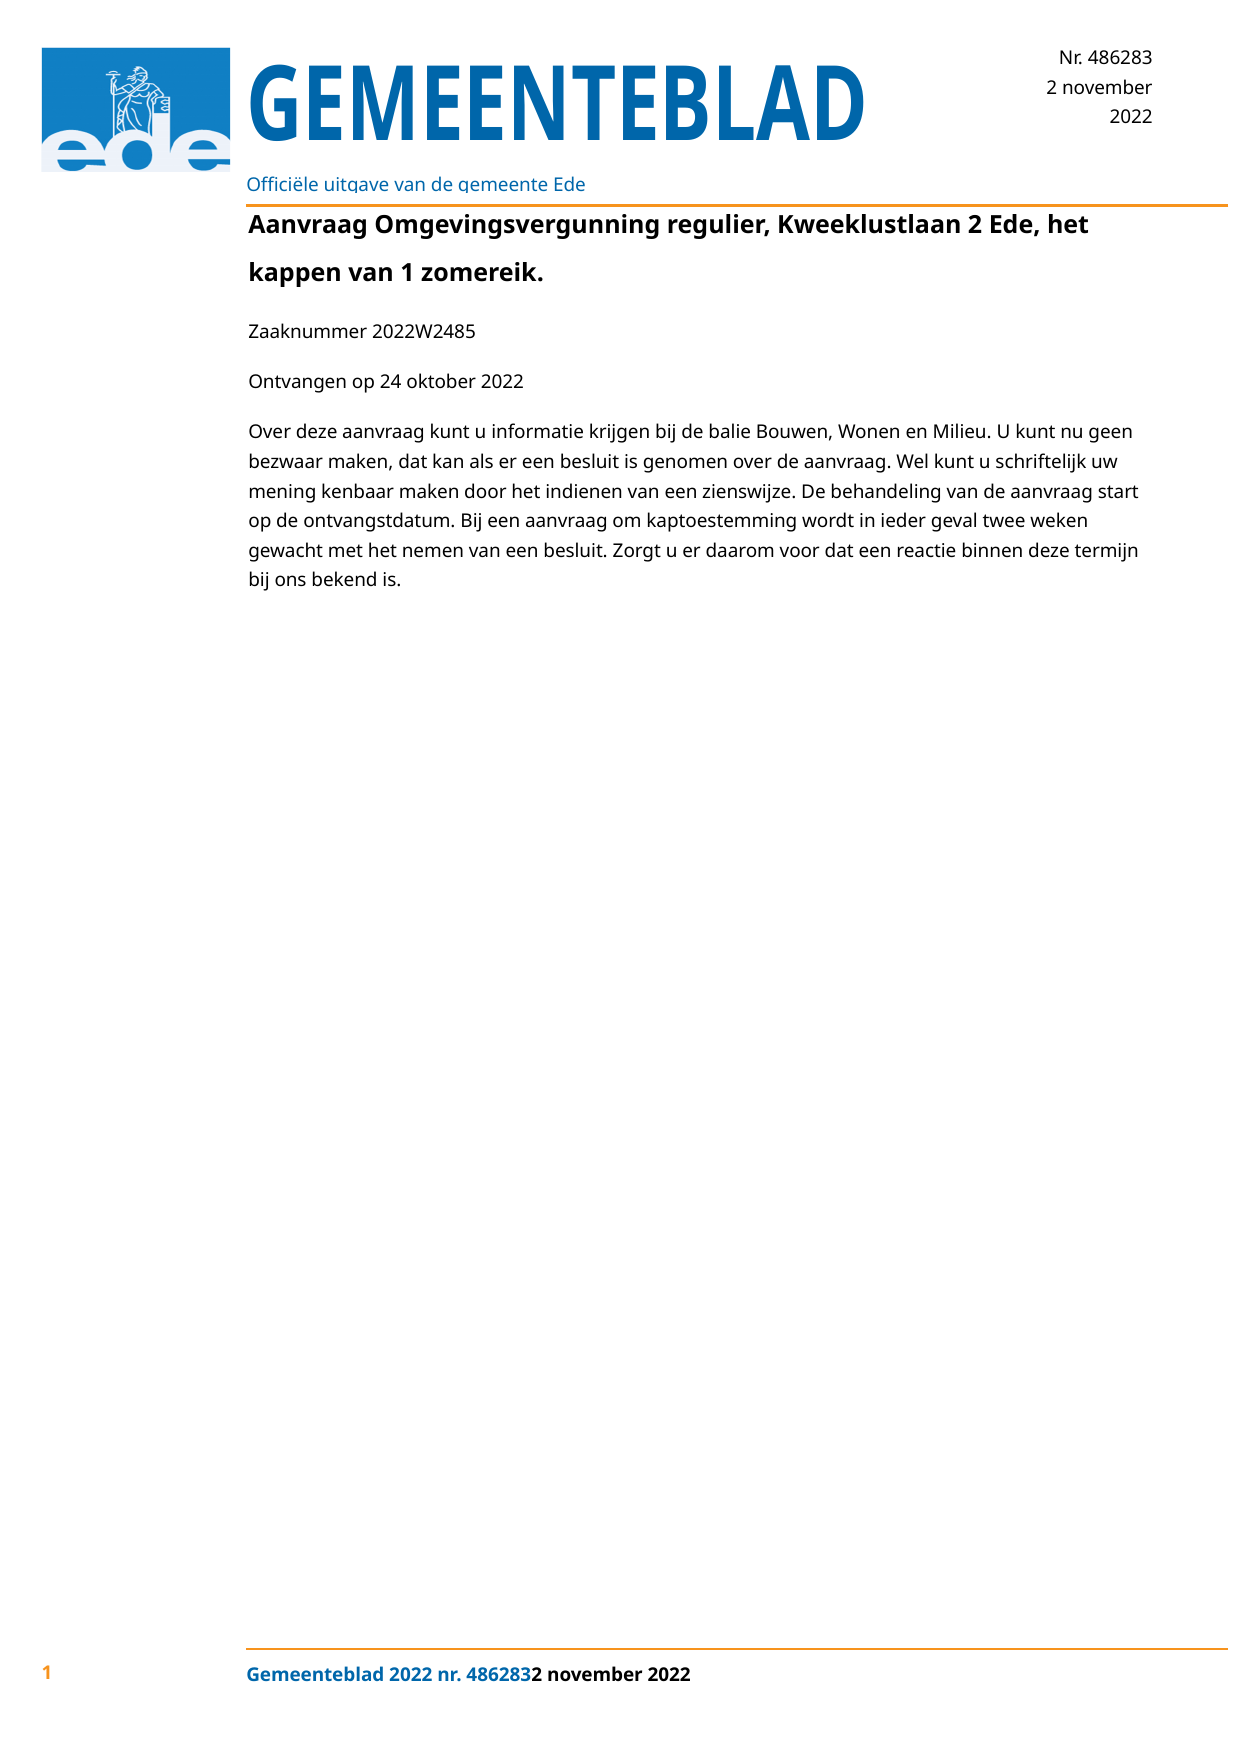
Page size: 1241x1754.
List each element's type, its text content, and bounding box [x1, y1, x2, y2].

text Zaaknummer 2022W2485 [248, 318, 1152, 344]
text Over deze aanvraag kunt u informatie krijgen bij de balie Bouwen, Wonen en Milieu. U kunt nu geen bezwaar maken, dat kan als er een besluit is genomen over de aanvraag. Wel kunt u schriftelijk uw mening kenbaar maken door het indienen van een zienswijze. De behandeling van de aanvraag start op de ontvangstdatum. Bij een aanvraag om kaptoestemming wordt in ieder geval twee weken gewacht met het nemen van een besluit. Zorgt u er daarom voor dat een reactie binnen deze termijn bij ons bekend is. [248, 419, 1152, 592]
picture [41, 47, 231, 172]
text Aanvraag Omgevingsvergunning regulier, Kweeklustlaan 2 Ede, het kappen van 1 zomereik. [248, 207, 1152, 288]
text Ontvangen op 24 oktober 2022 [248, 368, 1152, 394]
